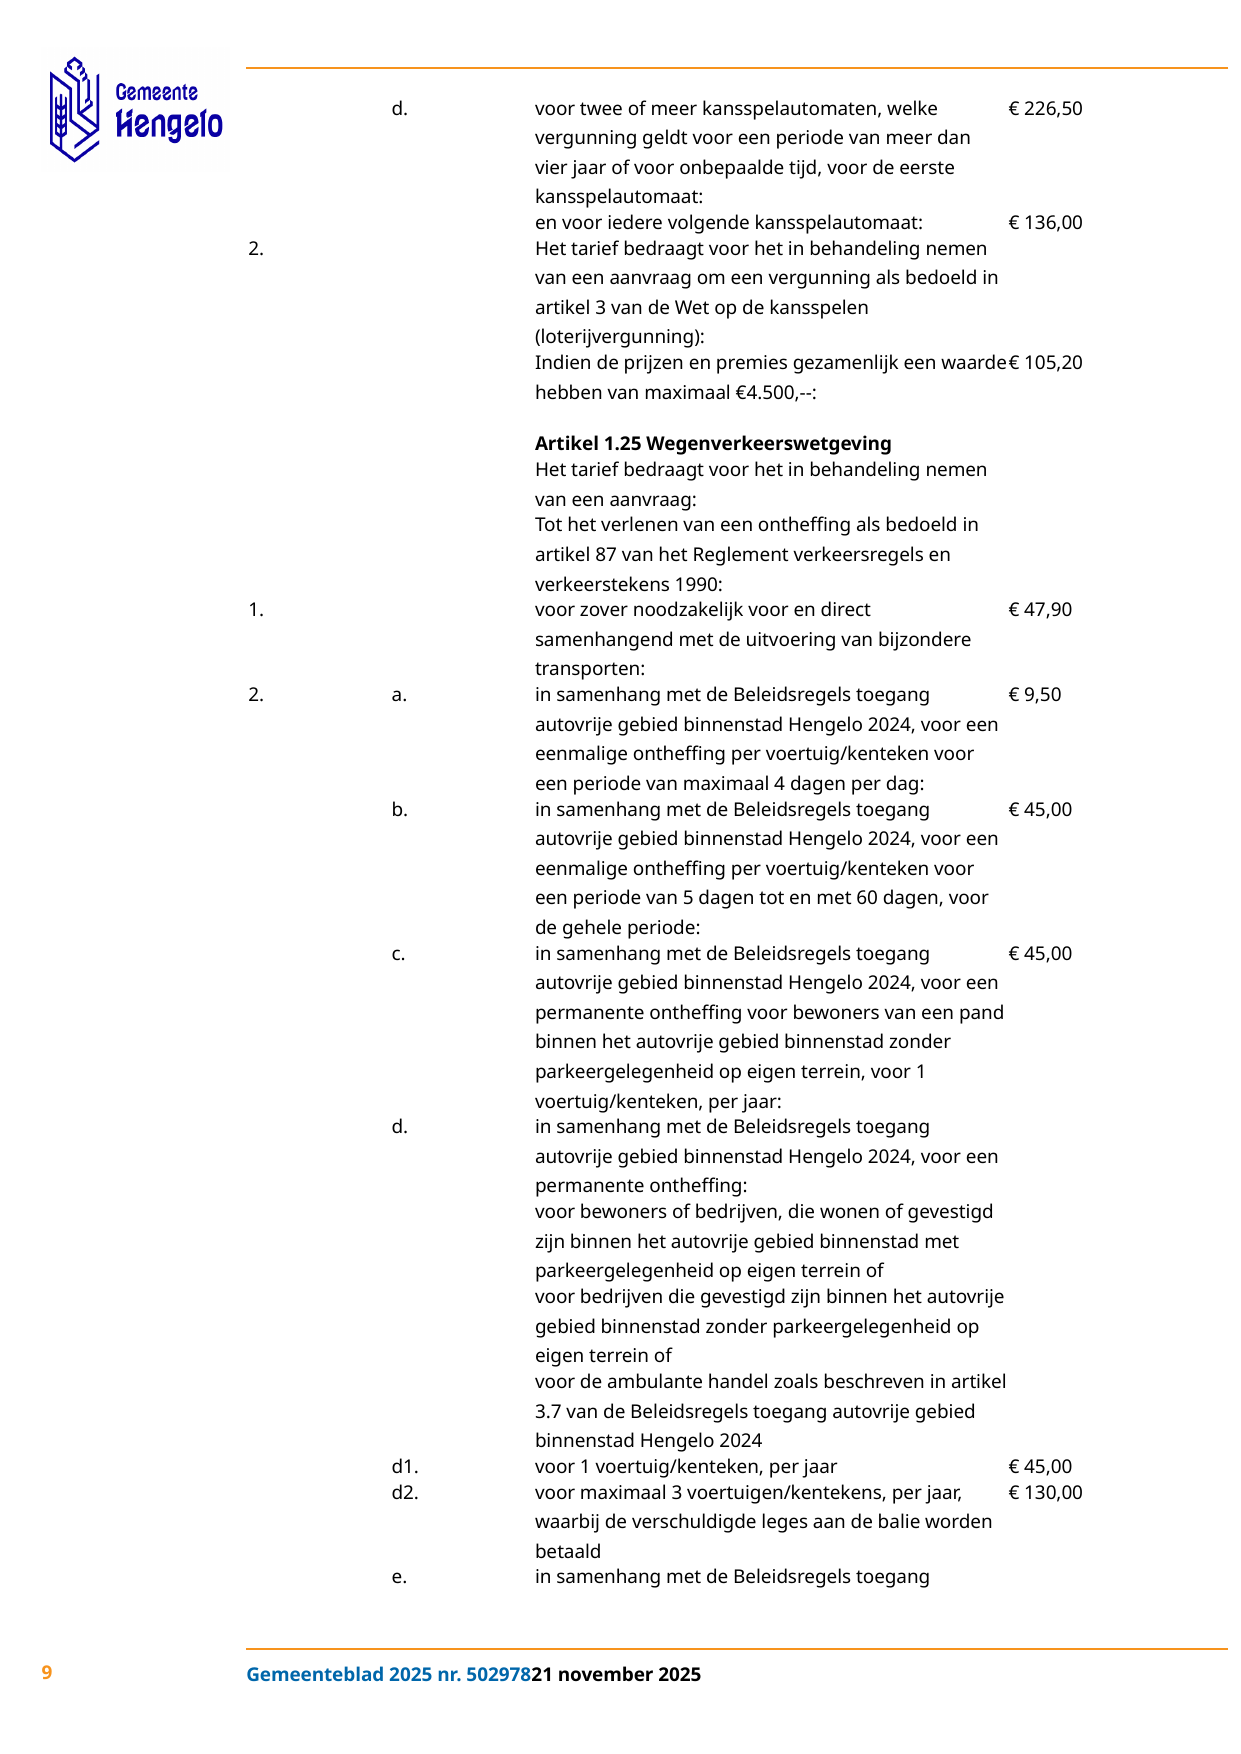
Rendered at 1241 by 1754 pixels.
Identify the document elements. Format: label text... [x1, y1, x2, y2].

table_cell [248, 95, 391, 209]
table_cell [248, 1479, 391, 1564]
table_cell voor bedrijven die gevestigd zijn binnen het autovrije gebied binnenstad zonder parkeergelegenheid op eigen terrein of [535, 1283, 1008, 1368]
table_cell 2. [248, 681, 391, 796]
table_cell € 45,00 [1008, 796, 1152, 940]
table_cell € 45,00 [1008, 940, 1152, 1113]
table_cell [248, 512, 391, 596]
table_cell Tot het verlenen van een ontheffing als bedoeld in artikel 87 van het Reglement verkeersregels en verkeerstekens 1990: [535, 512, 1008, 596]
table_cell [391, 209, 535, 235]
table_cell in samenhang met de Beleidsregels toegang autovrije gebied binnenstad Hengelo 2024, voor een permanente ontheffing voor bewoners van een pand binnen het autovrije gebied binnenstad zonder parkeergelegenheid op eigen terrein, voor 1 voertuig/kenteken, per jaar: [535, 940, 1008, 1113]
table_cell [1008, 456, 1152, 512]
table_cell [391, 1199, 535, 1283]
table_cell d1. [391, 1453, 535, 1479]
table_cell [248, 1283, 391, 1368]
table_cell e. [391, 1564, 535, 1589]
table_cell Het tarief bedraagt voor het in behandeling nemen van een aanvraag om een vergunning als bedoeld in artikel 3 van de Wet op de kansspelen (loterijvergunning): [535, 235, 1008, 349]
table_cell c. [391, 940, 535, 1113]
table_cell [1008, 431, 1152, 456]
table_cell [248, 1199, 391, 1283]
table_cell a. [391, 681, 535, 796]
table_cell 2. [248, 235, 391, 349]
table_cell [391, 350, 535, 405]
table_cell [391, 405, 535, 431]
table_cell [535, 405, 1008, 431]
table_cell [391, 1283, 535, 1368]
table_cell € 105,20 [1008, 350, 1152, 405]
table_cell [391, 431, 535, 456]
table_cell d2. [391, 1479, 535, 1564]
table_cell [1008, 1114, 1152, 1198]
table_cell [248, 1114, 391, 1198]
table_cell Artikel 1.25 Wegenverkeerswetgeving [535, 431, 1008, 456]
table_cell [248, 431, 391, 456]
table_cell en voor iedere volgende kansspelautomaat: [535, 209, 1008, 235]
table_cell [248, 940, 391, 1113]
table_cell [391, 235, 535, 349]
picture [41, 47, 231, 172]
table_cell voor zover noodzakelijk voor en direct samenhangend met de uitvoering van bijzondere transporten: [535, 596, 1008, 681]
table_cell [1008, 512, 1152, 596]
table_cell voor twee of meer kansspelautomaten, welke vergunning geldt voor een periode van meer dan vier jaar of voor onbepaalde tijd, voor de eerste kansspelautomaat: [535, 95, 1008, 209]
table_cell in samenhang met de Beleidsregels toegang autovrije gebied binnenstad Hengelo 2024, voor een eenmalige ontheffing per voertuig/kenteken voor een periode van maximaal 4 dagen per dag: [535, 681, 1008, 796]
table_cell in samenhang met de Beleidsregels toegang autovrije gebied binnenstad Hengelo 2024, voor een permanente ontheffing: [535, 1114, 1008, 1198]
table_cell in samenhang met de Beleidsregels toegang [535, 1564, 1008, 1589]
table_cell voor 1 voertuig/kenteken, per jaar [535, 1453, 1008, 1479]
table_cell [391, 1368, 535, 1453]
table_cell Indien de prijzen en premies gezamenlijk een waarde hebben van maximaal €4.500,--: [535, 350, 1008, 405]
table_cell [391, 596, 535, 681]
table_cell [1008, 1199, 1152, 1283]
table_cell [391, 512, 535, 596]
table_cell voor maximaal 3 voertuigen/kentekens, per jaar, waarbij de verschuldigde leges aan de balie worden betaald [535, 1479, 1008, 1564]
table_cell € 9,50 [1008, 681, 1152, 796]
table_cell [1008, 235, 1152, 349]
table_cell [248, 1564, 391, 1589]
table_cell d. [391, 95, 535, 209]
table_cell [1008, 1283, 1152, 1368]
table_cell [248, 456, 391, 512]
table_cell [1008, 405, 1152, 431]
table_cell voor de ambulante handel zoals beschreven in artikel 3.7 van de Beleidsregels toegang autovrije gebied binnenstad Hengelo 2024 [535, 1368, 1008, 1453]
table_cell [1008, 1368, 1152, 1453]
table_cell € 45,00 [1008, 1453, 1152, 1479]
table_cell € 47,90 [1008, 596, 1152, 681]
table_cell [248, 1453, 391, 1479]
table_cell [248, 1368, 391, 1453]
table_cell [248, 796, 391, 940]
table_cell b. [391, 796, 535, 940]
table_cell d. [391, 1114, 535, 1198]
table_cell € 130,00 [1008, 1479, 1152, 1564]
table_cell Het tarief bedraagt voor het in behandeling nemen van een aanvraag: [535, 456, 1008, 512]
table_cell [248, 209, 391, 235]
table_cell voor bewoners of bedrijven, die wonen of gevestigd zijn binnen het autovrije gebied binnenstad met parkeergelegenheid op eigen terrein of [535, 1199, 1008, 1283]
table_cell [1008, 1564, 1152, 1589]
table_cell 1. [248, 596, 391, 681]
table_cell [248, 405, 391, 431]
table_cell [248, 350, 391, 405]
table_cell in samenhang met de Beleidsregels toegang autovrije gebied binnenstad Hengelo 2024, voor een eenmalige ontheffing per voertuig/kenteken voor een periode van 5 dagen tot en met 60 dagen, voor de gehele periode: [535, 796, 1008, 940]
table_cell € 226,50 [1008, 95, 1152, 209]
table_cell [391, 456, 535, 512]
table_cell € 136,00 [1008, 209, 1152, 235]
